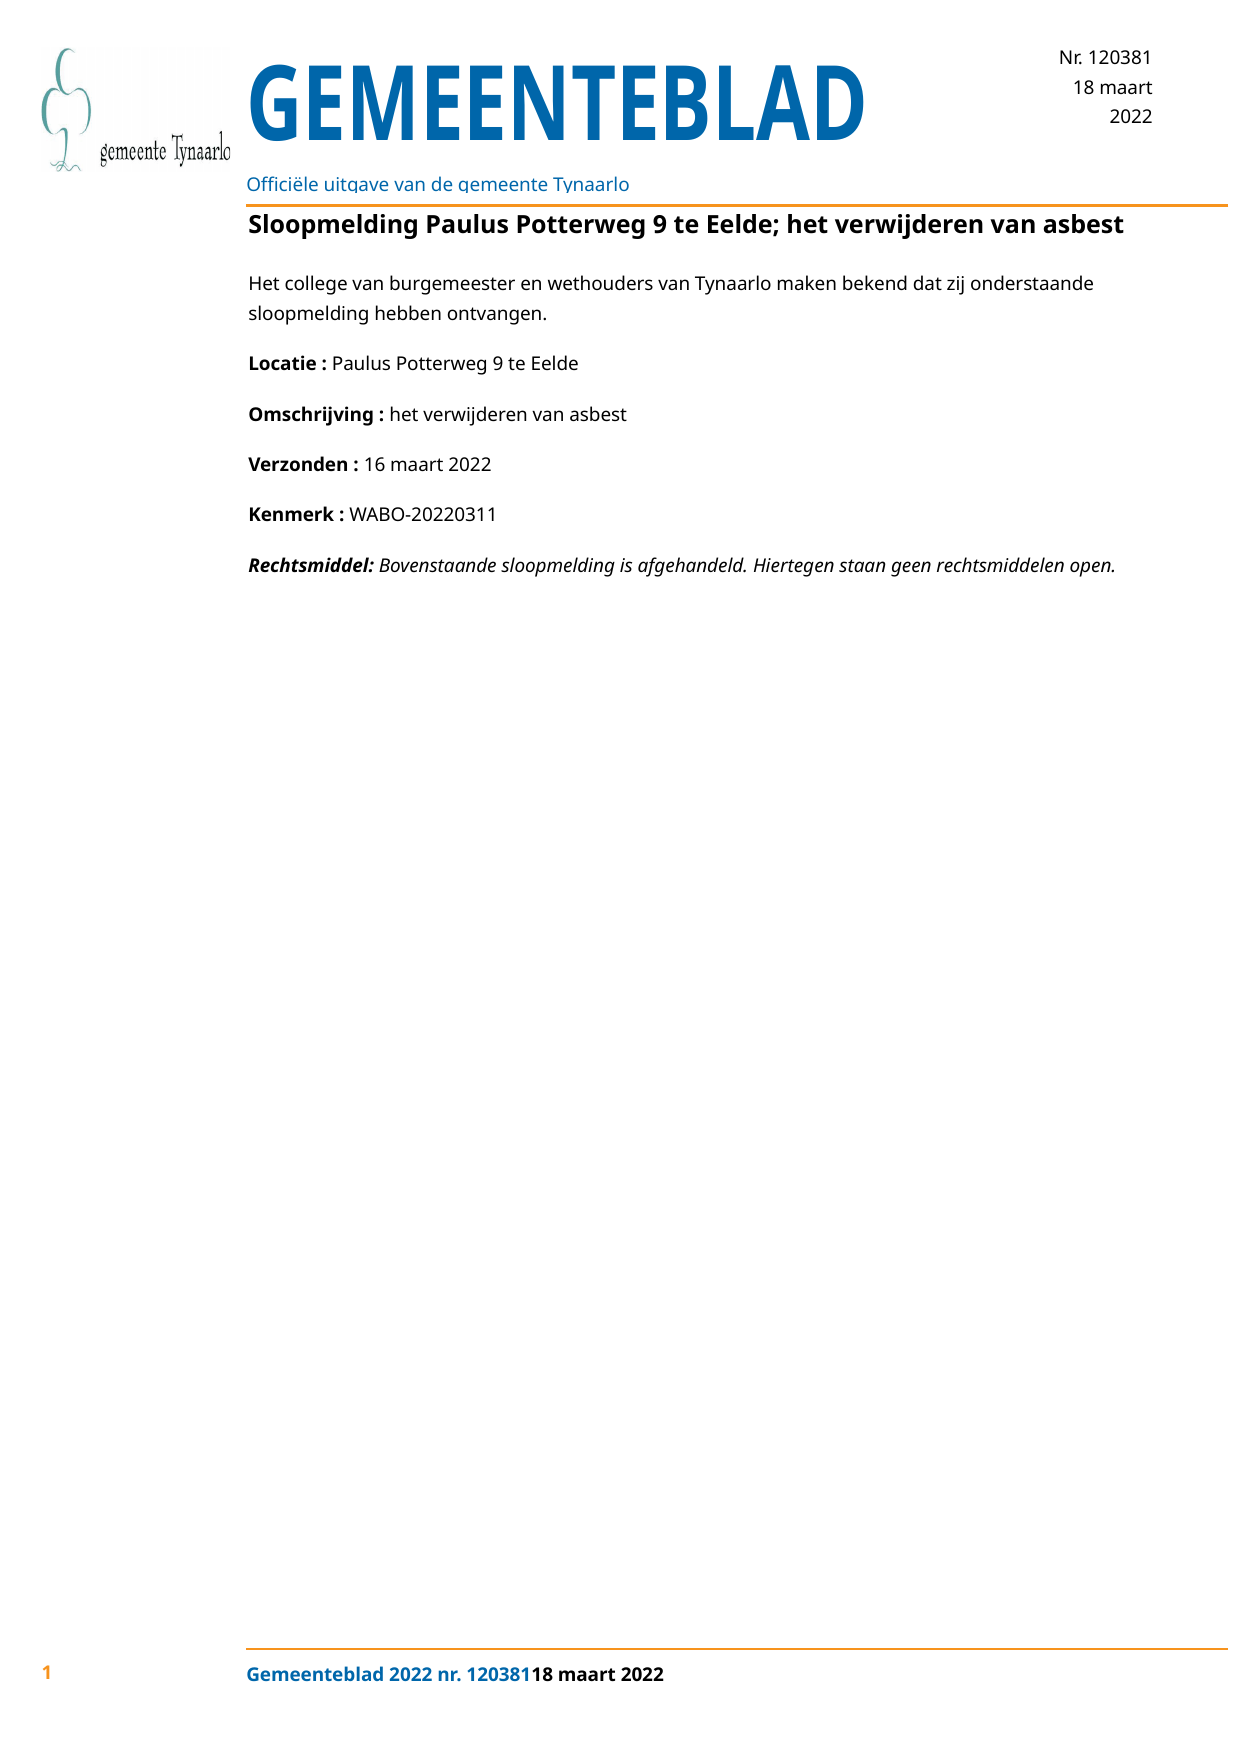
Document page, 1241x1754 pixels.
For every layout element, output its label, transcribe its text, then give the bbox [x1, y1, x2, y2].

text Omschrijving : het verwijderen van asbest [248, 401, 1152, 426]
text Rechtsmiddel: Bovenstaande sloopmelding is afgehandeld. Hiertegen staan geen rechtsmiddelen open. [248, 552, 1152, 578]
text Kenmerk : WABO-20220311 [248, 502, 1152, 527]
picture [41, 47, 231, 172]
text Verzonden : 16 maart 2022 [248, 451, 1152, 477]
text Locatie : Paulus Potterweg 9 te Eelde [248, 350, 1152, 376]
text Sloopmelding Paulus Potterweg 9 te Eelde; het verwijderen van asbest [248, 207, 1152, 241]
text Het college van burgemeester en wethouders van Tynaarlo maken bekend dat zij onderstaande sloopmelding hebben ontvangen. [248, 270, 1152, 326]
